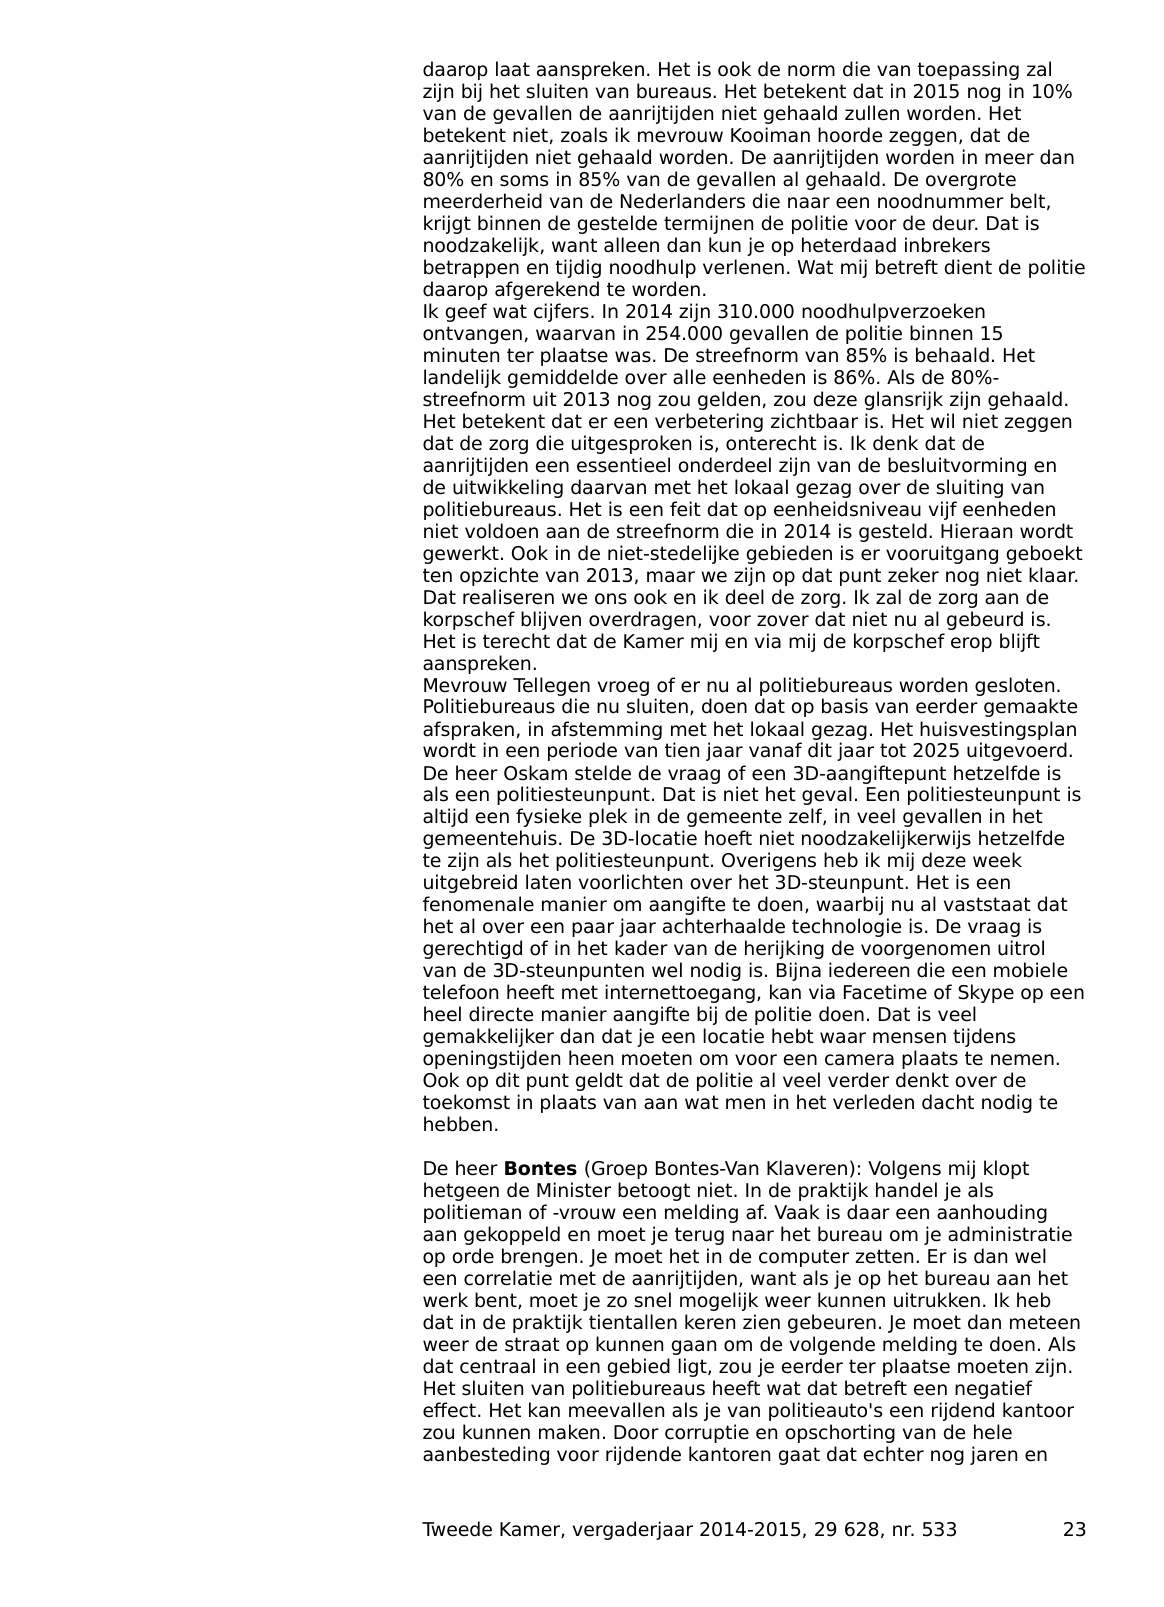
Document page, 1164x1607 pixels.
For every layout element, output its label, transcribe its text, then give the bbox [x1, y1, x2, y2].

text De heer Oskam stelde de vraag of een 3D-aangiftepunt hetzelfde is als een politiesteunpunt. Dat is niet het geval. Een politiesteunpunt is altijd een fysieke plek in de gemeente zelf, in veel gevallen in het gemeentehuis. De 3D-locatie hoeft niet noodzakelijkerwijs hetzelfde te zijn als het politiesteunpunt. Overigens heb ik mij deze week uitgebreid laten voorlichten over het 3D-steunpunt. Het is een fenomenale manier om aangifte te doen, waarbij nu al vaststaat dat het al over een paar jaar achterhaalde technologie is. De vraag is gerechtigd of in het kader van de herijking de voorgenomen uitrol van de 3D-steunpunten wel nodig is. Bijna iedereen die een mobiele telefoon heeft met internettoegang, kan via Facetime of Skype op een heel directe manier aangifte bij de politie doen. Dat is veel gemakkelijker dan dat je een locatie hebt waar mensen tijdens openingstijden heen moeten om voor een camera plaats te nemen. Ook op dit punt geldt dat de politie al veel verder denkt over de toekomst in plaats van aan wat men in het verleden dacht nodig te hebben. [422, 762, 1087, 1136]
text Ik geef wat cijfers. In 2014 zijn 310.000 noodhulpverzoeken ontvangen, waarvan in 254.000 gevallen de politie binnen 15 minuten ter plaatse was. De streefnorm van 85% is behaald. Het landelijk gemiddelde over alle eenheden is 86%. Als de 80%-streefnorm uit 2013 nog zou gelden, zou deze glansrijk zijn gehaald. Het betekent dat er een verbetering zichtbaar is. Het wil niet zeggen dat de zorg die uitgesproken is, onterecht is. Ik denk dat de aanrijtijden een essentieel onderdeel zijn van de besluitvorming en de uitwikkeling daarvan met het lokaal gezag over de sluiting van politiebureaus. Het is een feit dat op eenheidsniveau vijf eenheden niet voldoen aan de streefnorm die in 2014 is gesteld. Hieraan wordt gewerkt. Ook in de niet-stedelijke gebieden is er vooruitgang geboekt ten opzichte van 2013, maar we zijn op dat punt zeker nog niet klaar. Dat realiseren we ons ook en ik deel de zorg. Ik zal de zorg aan de korpschef blijven overdragen, voor zover dat niet nu al gebeurd is. Het is terecht dat de Kamer mij en via mij de korpschef erop blijft aanspreken. [422, 301, 1087, 674]
text De heer Bontes (Groep Bontes-Van Klaveren): Volgens mij klopt hetgeen de Minister betoogt niet. In de praktijk handel je als politieman of -vrouw een melding af. Vaak is daar een aanhouding aan gekoppeld en moet je terug naar het bureau om je administratie op orde brengen. Je moet het in de computer zetten. Er is dan wel een correlatie met de aanrijtijden, want als je op het bureau aan het werk bent, moet je zo snel mogelijk weer kunnen uitrukken. Ik heb dat in de praktijk tientallen keren zien gebeuren. Je moet dan meteen weer de straat op kunnen gaan om de volgende melding te doen. Als dat centraal in een gebied ligt, zou je eerder ter plaatse moeten zijn. Het sluiten van politiebureaus heeft wat dat betreft een negatief effect. Het kan meevallen als je van politieauto's een rijdend kantoor zou kunnen maken. Door corruptie en opschorting van de hele aanbesteding voor rijdende kantoren gaat dat echter nog jaren en [422, 1158, 1087, 1466]
text Mevrouw Tellegen vroeg of er nu al politiebureaus worden gesloten. Politiebureaus die nu sluiten, doen dat op basis van eerder gemaakte afspraken, in afstemming met het lokaal gezag. Het huisvestingsplan wordt in een periode van tien jaar vanaf dit jaar tot 2025 uitgevoerd. [422, 674, 1087, 762]
text daarop laat aanspreken. Het is ook de norm die van toepassing zal zijn bij het sluiten van bureaus. Het betekent dat in 2015 nog in 10% van de gevallen de aanrijtijden niet gehaald zullen worden. Het betekent niet, zoals ik mevrouw Kooiman hoorde zeggen, dat de aanrijtijden niet gehaald worden. De aanrijtijden worden in meer dan 80% en soms in 85% van de gevallen al gehaald. De overgrote meerderheid van de Nederlanders die naar een noodnummer belt, krijgt binnen de gestelde termijnen de politie voor de deur. Dat is noodzakelijk, want alleen dan kun je op heterdaad inbrekers betrappen en tijdig noodhulp verlenen. Wat mij betreft dient de politie daarop afgerekend te worden. [422, 59, 1087, 301]
